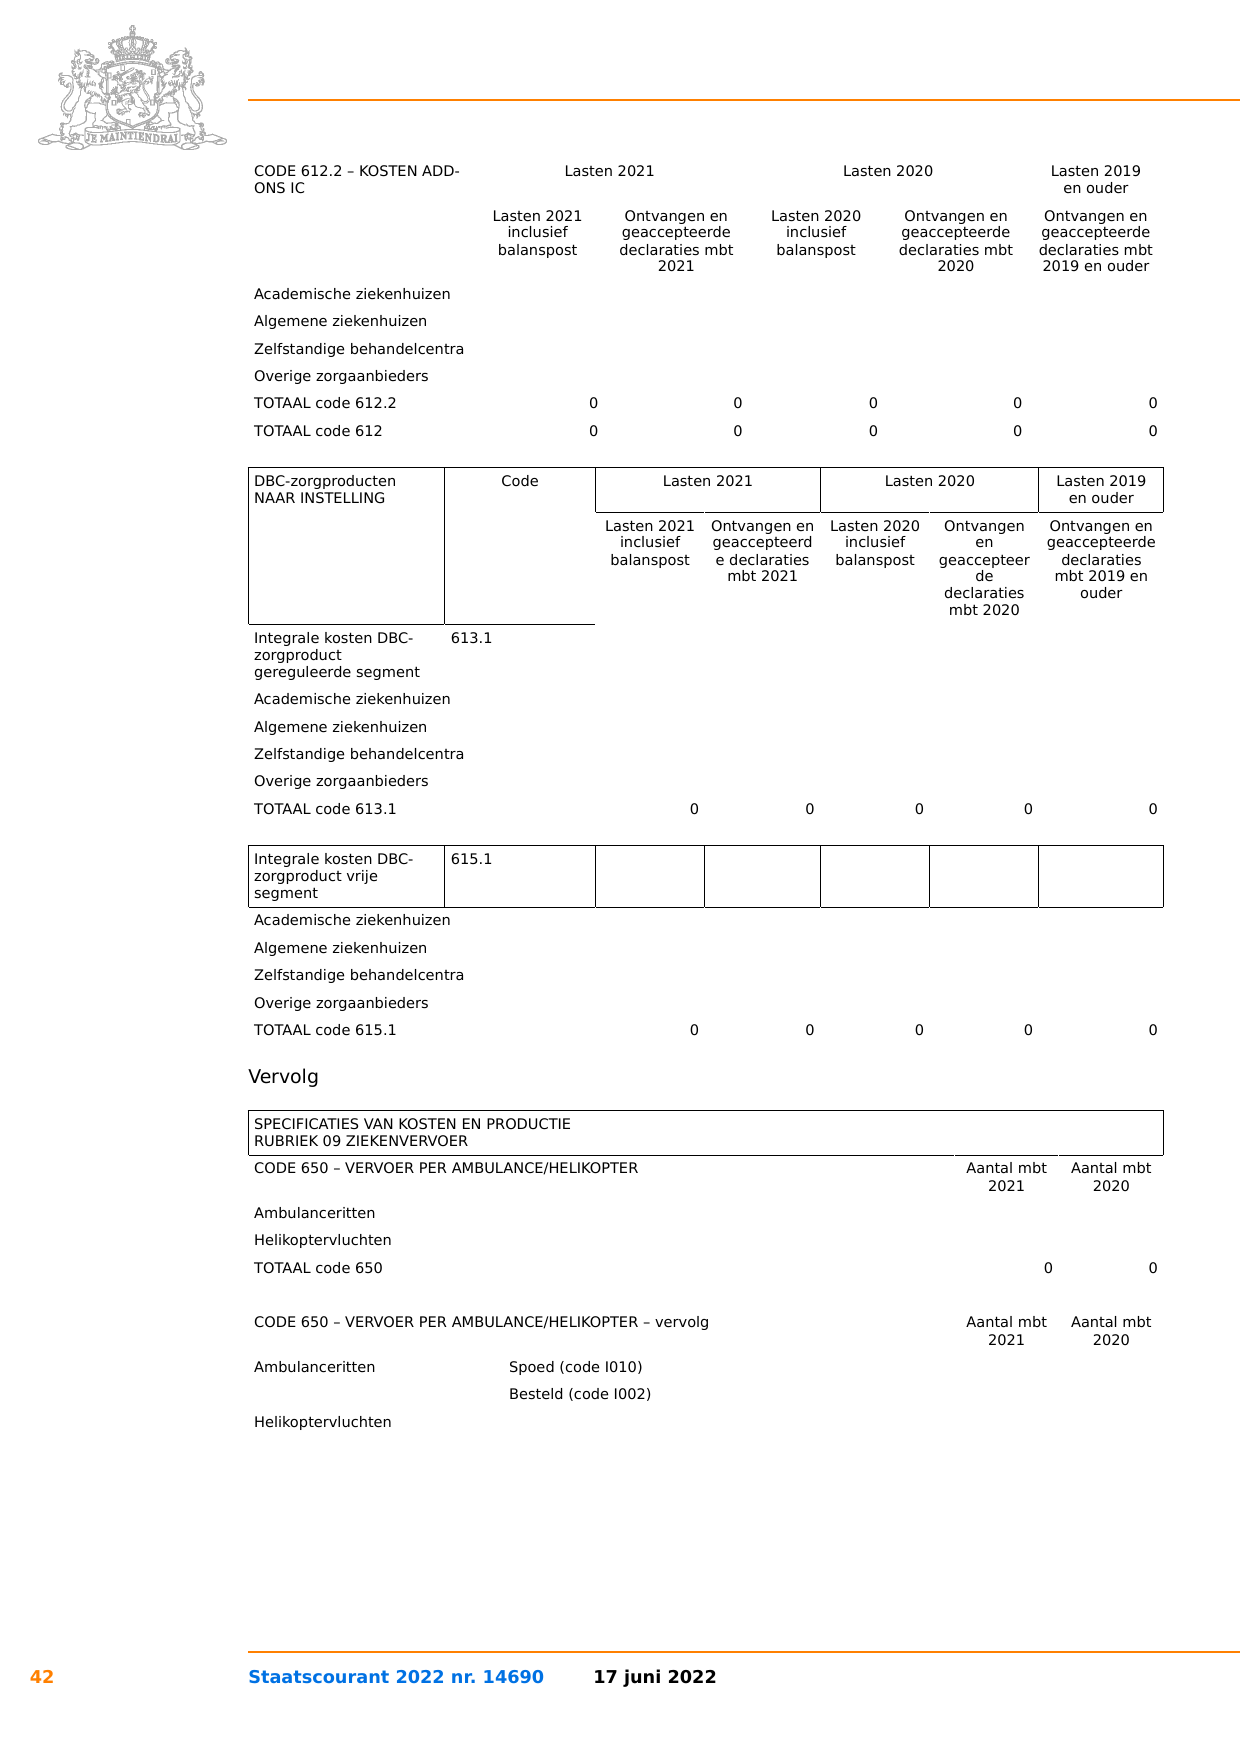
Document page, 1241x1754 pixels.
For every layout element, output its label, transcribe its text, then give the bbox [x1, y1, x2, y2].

table_header [930, 846, 1038, 907]
table_cell [249, 1282, 1163, 1309]
text Vervolg [248, 1066, 1163, 1088]
table_cell 0 [1039, 1017, 1163, 1043]
table_cell [955, 1381, 1058, 1408]
table_cell Aantal mbt 2021 [955, 1156, 1058, 1199]
table_cell 0 [955, 1255, 1058, 1281]
table_cell [821, 990, 929, 1016]
table_cell 0 [930, 796, 1038, 822]
table_cell 0 [821, 796, 929, 822]
table_cell Ambulanceritten [249, 1200, 954, 1226]
table_cell [1028, 309, 1163, 335]
table_cell [705, 769, 820, 795]
table_cell TOTAAL code 613.1 [249, 796, 595, 822]
table_cell [930, 908, 1038, 934]
table_cell Zelfstandige behandelcentra [249, 963, 595, 989]
table_cell [596, 686, 704, 713]
table_cell [596, 963, 704, 989]
table_cell Lasten 2020 inclusief balanspost [821, 513, 929, 624]
table_cell [930, 625, 1038, 685]
table_cell CODE 612.2 – KOSTEN ADD-ONS IC [249, 158, 470, 280]
table_cell [596, 625, 704, 685]
table_cell Ontvangen en geaccepteerde declaraties mbt 2019 en ouder [1039, 513, 1163, 624]
table_header Integrale kosten DBC-zorgproduct vrije segment [249, 846, 444, 907]
table_cell [955, 1354, 1058, 1380]
table_header [705, 846, 820, 907]
table_header DBC-zorgproducten NAAR INSTELLING [249, 468, 444, 624]
table_cell [705, 908, 820, 934]
table_cell 0 [749, 418, 883, 444]
table_cell 0 [705, 796, 820, 822]
table_header Lasten 2021 [596, 468, 820, 512]
table_cell [1059, 1200, 1163, 1226]
table_cell Ontvangen en geaccepteerde declaraties mbt 2021 [705, 513, 820, 624]
table_cell [471, 309, 604, 335]
table_cell Ambulanceritten [249, 1354, 503, 1408]
table_cell Lasten 2021 inclusief balanspost [471, 203, 604, 280]
table_cell 0 [884, 418, 1027, 444]
table_cell Spoed (code I010) [504, 1354, 954, 1380]
table_cell [1028, 363, 1163, 389]
table_cell [955, 1409, 1058, 1435]
table_cell [471, 363, 604, 389]
table_cell Helikoptervluchten [249, 1228, 954, 1254]
table_cell Aantal mbt 2020 [1059, 1310, 1163, 1353]
table_cell [705, 741, 820, 767]
table_cell 0 [596, 796, 704, 822]
table_cell [596, 935, 704, 961]
table_cell Ontvangen en geaccepteerde declaraties mbt 2021 [605, 203, 748, 280]
table_cell [1039, 686, 1163, 713]
table_cell Ontvangen en geaccepteerde declaraties mbt 2020 [930, 513, 1038, 624]
table_cell [1039, 625, 1163, 685]
table_cell [930, 714, 1038, 740]
table_cell 0 [705, 1017, 820, 1043]
table_cell [605, 336, 748, 362]
table_cell 0 [1028, 391, 1163, 417]
table_cell Overige zorgaanbieders [249, 363, 470, 389]
table_cell [821, 963, 929, 989]
table_cell Aantal mbt 2020 [1059, 1156, 1163, 1199]
table_cell TOTAAL code 612.2 [249, 391, 470, 417]
table_cell [749, 363, 883, 389]
table_cell Lasten 2020 inclusief balanspost [749, 203, 883, 280]
table_cell [1039, 741, 1163, 767]
table_cell Zelfstandige behandelcentra [249, 336, 470, 362]
picture [38, 25, 227, 150]
table_cell [749, 336, 883, 362]
table_cell 0 [605, 391, 748, 417]
table_cell TOTAAL code 650 [249, 1255, 954, 1281]
table_cell [1028, 336, 1163, 362]
table_cell [1039, 990, 1163, 1016]
table_cell [596, 741, 704, 767]
table_cell 0 [605, 418, 748, 444]
table_cell Ontvangen en geaccepteerde declaraties mbt 2019 en ouder [1028, 203, 1163, 280]
table_cell [821, 625, 929, 685]
table_cell Algemene ziekenhuizen [249, 714, 595, 740]
table_cell [884, 309, 1027, 335]
table_cell [930, 741, 1038, 767]
table_cell [884, 336, 1027, 362]
table_cell [821, 741, 929, 767]
table_cell 0 [596, 1017, 704, 1043]
table_cell [821, 769, 929, 795]
table_cell [821, 908, 929, 934]
table_header [596, 846, 704, 907]
table_cell 0 [821, 1017, 929, 1043]
table_cell TOTAAL code 612 [249, 418, 470, 444]
table_cell [596, 714, 704, 740]
table_cell 0 [1059, 1255, 1163, 1281]
table_cell [821, 935, 929, 961]
table_cell [471, 336, 604, 362]
table_cell 613.1 [445, 625, 595, 685]
table_cell [596, 990, 704, 1016]
table_cell Lasten 2021 [471, 158, 748, 202]
table_cell Algemene ziekenhuizen [249, 309, 470, 335]
table_cell 0 [1028, 418, 1163, 444]
table_cell [930, 963, 1038, 989]
table_cell Aantal mbt 2021 [955, 1310, 1058, 1353]
table_cell [605, 309, 748, 335]
table_cell [955, 1200, 1058, 1226]
table_cell Lasten 2019 en ouder [1028, 158, 1163, 202]
table_header 615.1 [445, 846, 595, 907]
table_cell 0 [471, 418, 604, 444]
table_cell 0 [1039, 796, 1163, 822]
table_cell [471, 281, 604, 307]
table_cell [930, 686, 1038, 713]
table_cell [884, 363, 1027, 389]
table_cell Academische ziekenhuizen [249, 686, 595, 713]
table_cell Zelfstandige behandelcentra [249, 741, 595, 767]
table_cell [955, 1228, 1058, 1254]
table_cell [930, 769, 1038, 795]
table_cell [930, 990, 1038, 1016]
table_cell [749, 281, 883, 307]
table_cell [705, 935, 820, 961]
table_header SPECIFICATIES VAN KOSTEN EN PRODUCTIE [249, 1111, 1163, 1133]
table_cell [705, 625, 820, 685]
table_cell [705, 963, 820, 989]
table_cell Overige zorgaanbieders [249, 990, 595, 1016]
table_cell Academische ziekenhuizen [249, 281, 470, 307]
table_cell 0 [930, 1017, 1038, 1043]
table_cell 0 [471, 391, 604, 417]
table_header Lasten 2019 en ouder [1039, 468, 1163, 512]
table_cell [705, 714, 820, 740]
table_cell [596, 908, 704, 934]
table_cell 0 [884, 391, 1027, 417]
table_cell [1028, 281, 1163, 307]
table_cell [1059, 1409, 1163, 1435]
table_cell Algemene ziekenhuizen [249, 935, 595, 961]
table_cell Overige zorgaanbieders [249, 769, 595, 795]
table_cell [930, 935, 1038, 961]
table_cell Ontvangen en geaccepteerde declaraties mbt 2020 [884, 203, 1027, 280]
table_cell [705, 686, 820, 713]
table_cell [1039, 908, 1163, 934]
table_cell [1039, 714, 1163, 740]
table_cell [1059, 1228, 1163, 1254]
table_cell CODE 650 – VERVOER PER AMBULANCE/HELIKOPTER – vervolg [249, 1310, 954, 1353]
table_cell [821, 686, 929, 713]
table_cell [1039, 963, 1163, 989]
table_cell Lasten 2020 [749, 158, 1027, 202]
table_cell [249, 131, 1163, 157]
table_cell Lasten 2021 inclusief balanspost [596, 513, 704, 624]
table_cell [705, 990, 820, 1016]
table_cell TOTAAL code 615.1 [249, 1017, 595, 1043]
table_cell [749, 309, 883, 335]
table_cell RUBRIEK 09 ZIEKENVERVOER [249, 1133, 1163, 1155]
table_cell Integrale kosten DBC-zorgproduct gereguleerde segment [249, 625, 444, 685]
table_cell [605, 363, 748, 389]
table_cell [1039, 935, 1163, 961]
table_cell [1059, 1354, 1163, 1380]
table_cell 0 [749, 391, 883, 417]
table_cell Academische ziekenhuizen [249, 908, 595, 934]
table_header Code [445, 468, 595, 624]
table_cell Helikoptervluchten [249, 1409, 954, 1435]
table_cell CODE 650 – VERVOER PER AMBULANCE/HELIKOPTER [249, 1156, 954, 1199]
table_cell [821, 714, 929, 740]
table_cell [884, 281, 1027, 307]
table_cell [1039, 769, 1163, 795]
table_header [821, 846, 929, 907]
table_header Lasten 2020 [821, 468, 1038, 512]
table_header [1039, 846, 1163, 907]
table_cell Besteld (code I002) [504, 1381, 954, 1408]
table_cell [596, 769, 704, 795]
table_cell [1059, 1381, 1163, 1408]
table_cell [605, 281, 748, 307]
